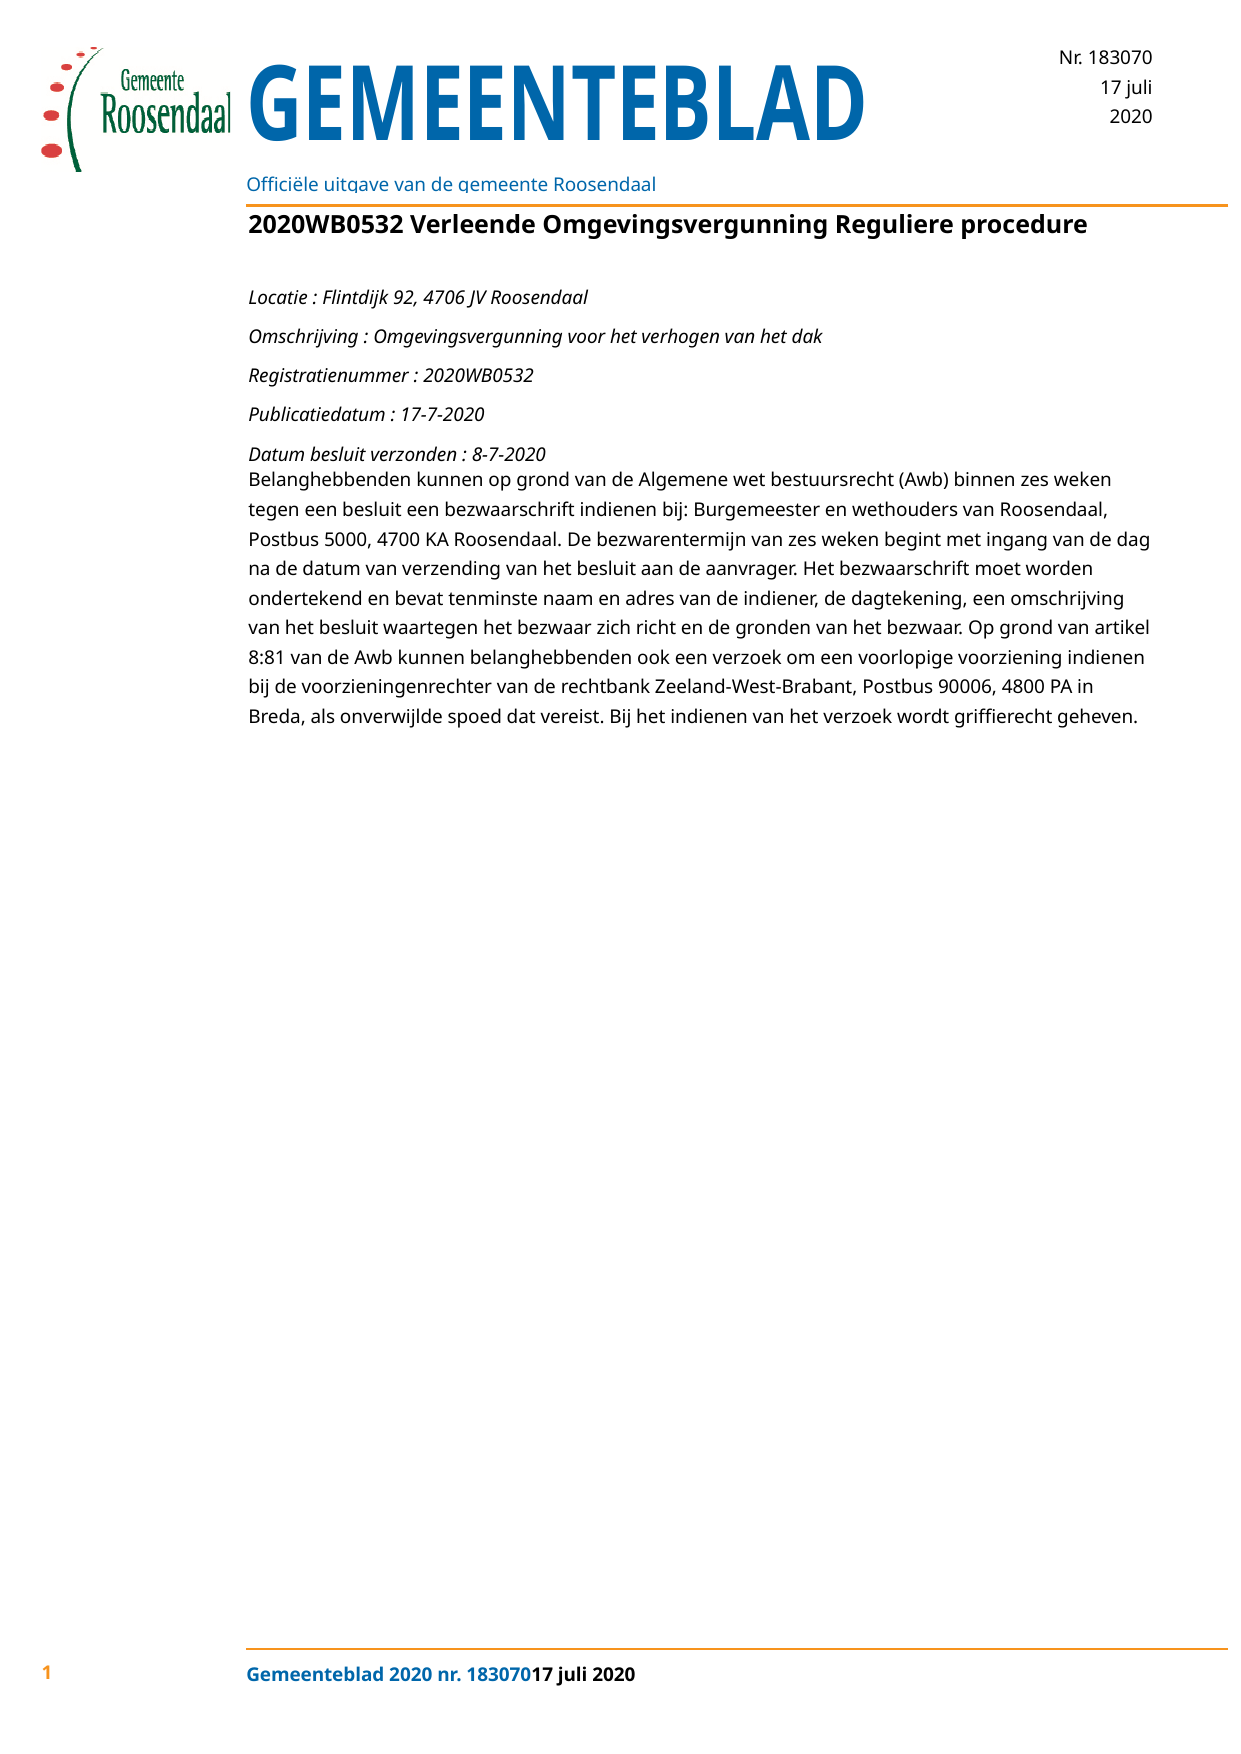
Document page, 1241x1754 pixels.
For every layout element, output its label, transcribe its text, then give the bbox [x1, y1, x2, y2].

text Locatie : Flintdijk 92, 4706 JV Roosendaal [248, 284, 1152, 309]
text Datum besluit verzonden : 8-7-2020 [248, 441, 1152, 467]
text Publicatiedatum : 17-7-2020 [248, 402, 1152, 427]
text 2020WB0532 Verleende Omgevingsvergunning Reguliere procedure [248, 207, 1152, 241]
picture [41, 47, 231, 172]
text Registratienummer : 2020WB0532 [248, 362, 1152, 388]
text Omschrijving : Omgevingsvergunning voor het verhogen van het dak [248, 323, 1152, 349]
text Belanghebbenden kunnen op grond van de Algemene wet bestuursrecht (Awb) binnen zes weken tegen een besluit een bezwaarschrift indienen bij: Burgemeester en wethouders van Roosendaal, Postbus 5000, 4700 KA Roosendaal. De bezwarentermijn van zes weken begint met ingang van de dag na de datum van verzending van het besluit aan de aanvrager. Het bezwaarschrift moet worden ondertekend en bevat tenminste naam en adres van de indiener, de dagtekening, een omschrijving van het besluit waartegen het bezwaar zich richt en de gronden van het bezwaar. Op grond van artikel 8:81 van de Awb kunnen belanghebbenden ook een verzoek om een voorlopige voorziening indienen bij de voorzieningenrechter van de rechtbank Zeeland-West-Brabant, Postbus 90006, 4800 PA in Breda, als onverwijlde spoed dat vereist. Bij het indienen van het verzoek wordt griffierecht geheven. [248, 467, 1152, 729]
